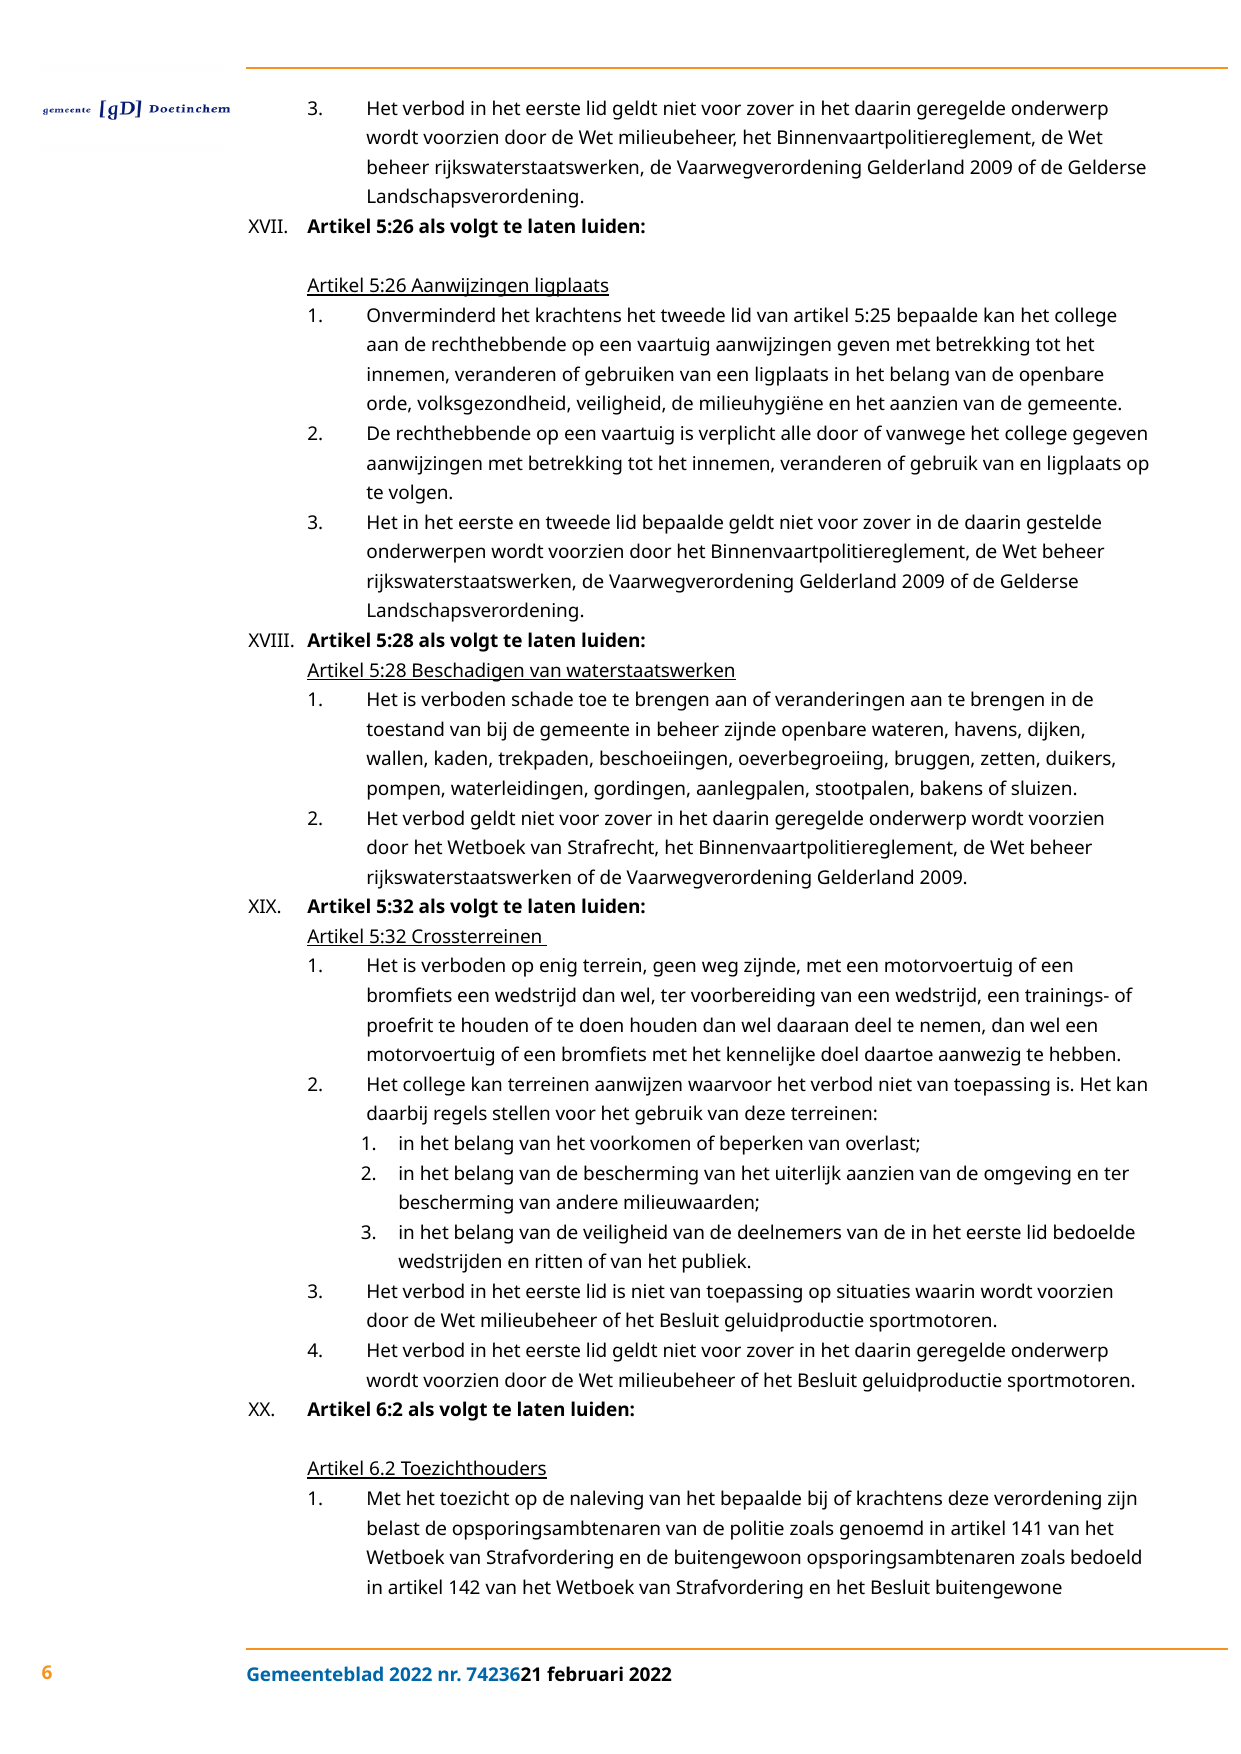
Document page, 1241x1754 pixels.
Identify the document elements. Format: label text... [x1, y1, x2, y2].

list in het belang van de bescherming van het uiterlijk aanzien van de omgeving en ter bescherming van andere milieuwaarden; [361, 1160, 1152, 1215]
list in het belang van de veiligheid van de deelnemers van de in het eerste lid bedoelde wedstrijden en ritten of van het publiek. [361, 1219, 1152, 1274]
list Het verbod in het eerste lid is niet van toepassing op situaties waarin wordt voorzien door de Wet milieubeheer of het Besluit geluidproductie sportmotoren. [307, 1278, 1152, 1333]
list Het verbod geldt niet voor zover in het daarin geregelde onderwerp wordt voorzien door het Wetboek van Strafrecht, het Binnenvaartpolitiereglement, de Wet beheer rijkswaterstaatswerken of de Vaarwegverordening Gelderland 2009. [307, 805, 1152, 890]
list Het is verboden op enig terrein, geen weg zijnde, met een motorvoertuig of een bromfiets een wedstrijd dan wel, ter voorbereiding van een wedstrijd, een trainings- of proefrit te houden of te doen houden dan wel daaraan deel te nemen, dan wel een motorvoertuig of een bromfiets met het kennelijke doel daartoe aanwezig te hebben. [307, 953, 1152, 1067]
list Met het toezicht op de naleving van het bepaalde bij of krachtens deze verordening zijn belast de opsporingsambtenaren van de politie zoals genoemd in artikel 141 van het Wetboek van Strafvordering en de buitengewoon opsporingsambtenaren zoals bedoeld in artikel 142 van het Wetboek van Strafvordering en het Besluit buitengewone [307, 1485, 1152, 1600]
list Artikel 5:28 als volgt te laten luiden: [248, 627, 1152, 653]
list Het in het eerste en tweede lid bepaalde geldt niet voor zover in de daarin gestelde onderwerpen wordt voorzien door het Binnenvaartpolitiereglement, de Wet beheer rijkswaterstaatswerken, de Vaarwegverordening Gelderland 2009 of de Gelderse Landschapsverordening. [307, 509, 1152, 623]
list Het is verboden schade toe te brengen aan of veranderingen aan te brengen in de toestand van bij de gemeente in beheer zijnde openbare wateren, havens, dijken, wallen, kaden, trekpaden, beschoeiingen, oeverbegroeiing, bruggen, zetten, duikers, pompen, waterleidingen, gordingen, aanlegpalen, stootpalen, bakens of sluizen. [307, 686, 1152, 801]
list Artikel 5:28 Beschadigen van waterstaatswerken [248, 657, 1152, 683]
list De rechthebbende op een vaartuig is verplicht alle door of vanwege het college gegeven aanwijzingen met betrekking tot het innemen, veranderen of gebruik van en ligplaats op te volgen. [307, 420, 1152, 505]
list Het verbod in het eerste lid geldt niet voor zover in het daarin geregelde onderwerp wordt voorzien door de Wet milieubeheer of het Besluit geluidproductie sportmotoren. [307, 1337, 1152, 1393]
list Artikel 5:26 Aanwijzingen ligplaats [248, 272, 1152, 298]
list Het college kan terreinen aanwijzen waarvoor het verbod niet van toepassing is. Het kan daarbij regels stellen voor het gebruik van deze terreinen: [307, 1071, 1152, 1126]
list Artikel 6:2 als volgt te laten luiden: [248, 1396, 1152, 1422]
list Artikel 5:32 als volgt te laten luiden: [248, 893, 1152, 919]
picture [41, 47, 231, 172]
list Artikel 6.2 Toezichthouders [248, 1456, 1152, 1481]
list Het verbod in het eerste lid geldt niet voor zover in het daarin geregelde onderwerp wordt voorzien door de Wet milieubeheer, het Binnenvaartpolitiereglement, de Wet beheer rijkswaterstaatswerken, de Vaarwegverordening Gelderland 2009 of de Gelderse Landschapsverordening. [307, 95, 1152, 209]
list in het belang van het voorkomen of beperken van overlast; [361, 1130, 1152, 1156]
list Artikel 5:32 Crossterreinen [248, 923, 1152, 949]
list Artikel 5:26 als volgt te laten luiden: [248, 213, 1152, 239]
list Onverminderd het krachtens het tweede lid van artikel 5:25 bepaalde kan het college aan de rechthebbende op een vaartuig aanwijzingen geven met betrekking tot het innemen, veranderen of gebruiken van een ligplaats in het belang van de openbare orde, volksgezondheid, veiligheid, de milieuhygiëne en het aanzien van de gemeente. [307, 302, 1152, 416]
